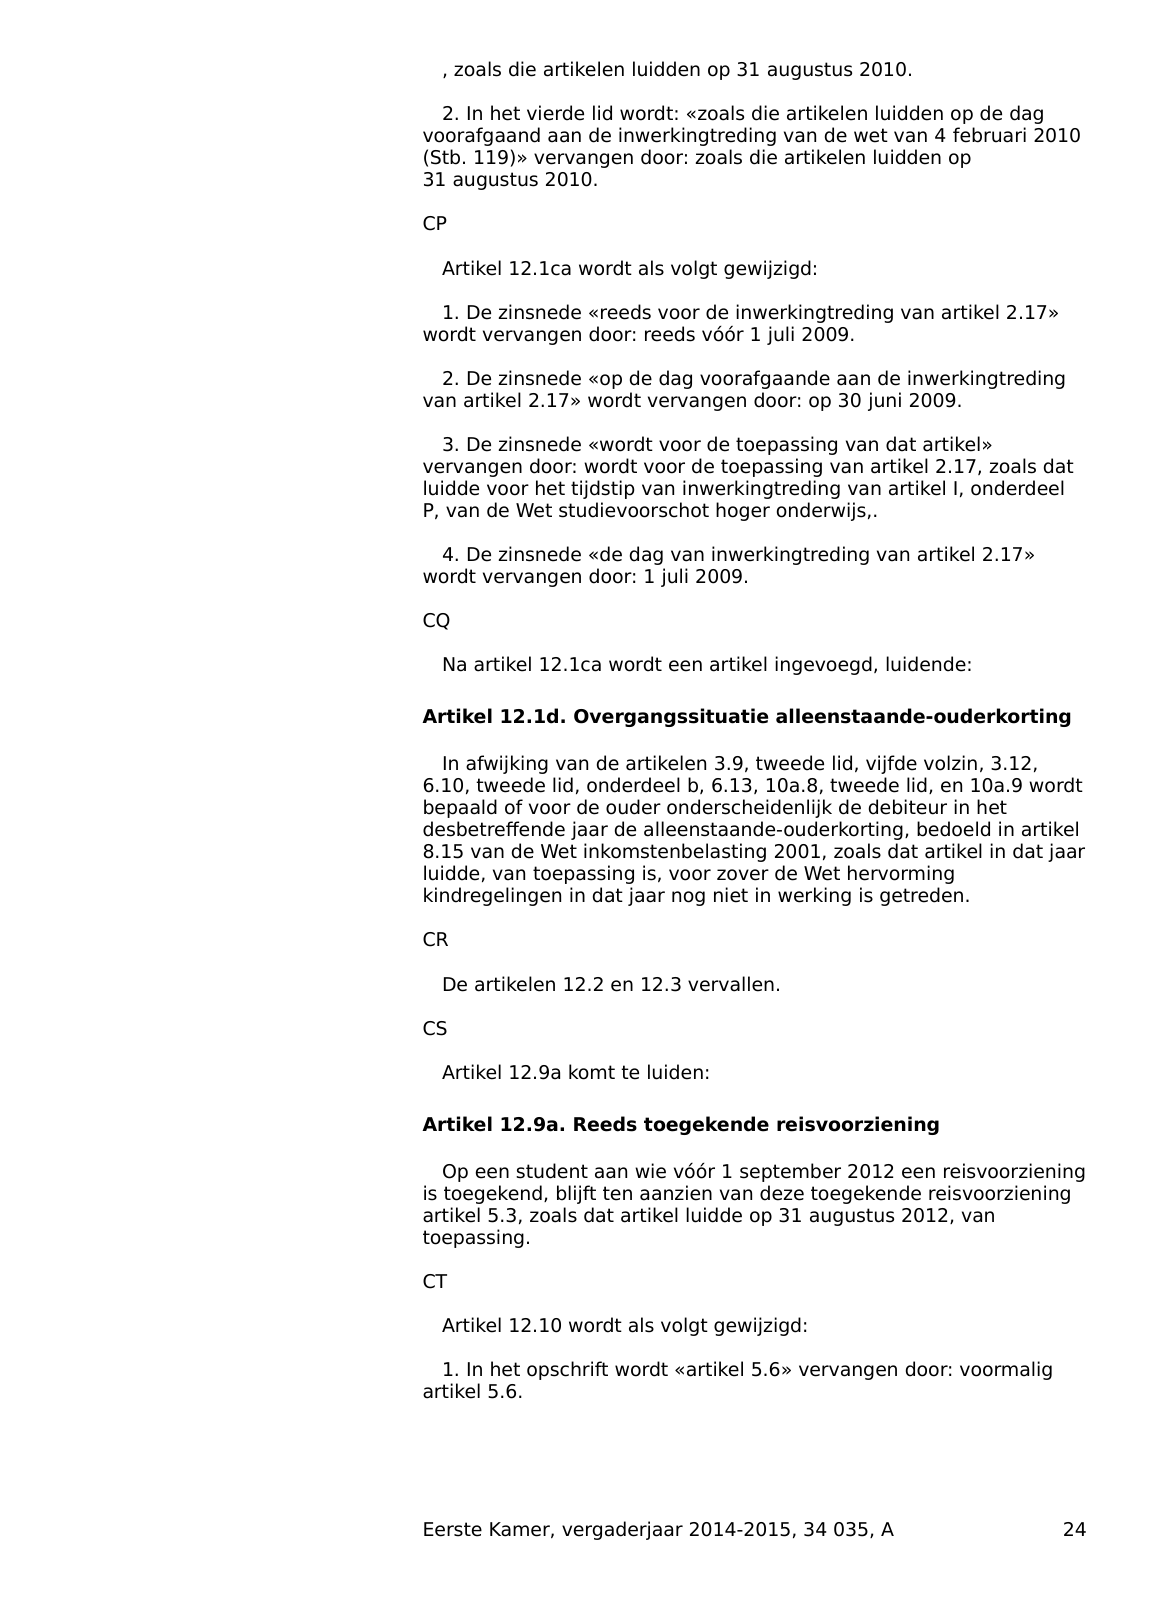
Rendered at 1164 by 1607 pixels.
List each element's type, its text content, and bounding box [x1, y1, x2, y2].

text CR [422, 929, 1087, 951]
text Op een student aan wie vóór 1 september 2012 een reisvoorziening is toegekend, blijft ten aanzien van deze toegekende reisvoorziening artikel 5.3, zoals dat artikel luidde op 31 augustus 2012, van toepassing. [422, 1161, 1087, 1249]
text CT [422, 1271, 1087, 1293]
subtitle Artikel 12.9a. Reeds toegekende reisvoorziening [422, 1114, 1087, 1136]
text CQ [422, 610, 1087, 632]
text De artikelen 12.2 en 12.3 vervallen. [422, 973, 1087, 996]
text Artikel 12.9a komt te luiden: [422, 1062, 1087, 1084]
text CP [422, 213, 1087, 235]
subtitle Artikel 12.1d. Overgangssituatie alleenstaande-ouderkorting [422, 706, 1087, 728]
text Artikel 12.1ca wordt als volgt gewijzigd: [422, 257, 1087, 279]
text Artikel 12.10 wordt als volgt gewijzigd: [422, 1315, 1087, 1337]
text 2. In het vierde lid wordt: «zoals die artikelen luidden op de dag voorafgaand aan de inwerkingtreding van de wet van 4 februari 2010 (Stb. 119)» vervangen door: zoals die artikelen luidden op 31 augustus 2010. [422, 103, 1087, 191]
text 4. De zinsnede «de dag van inwerkingtreding van artikel 2.17» wordt vervangen door: 1 juli 2009. [422, 544, 1087, 588]
text CS [422, 1018, 1087, 1040]
text , zoals die artikelen luidden op 31 augustus 2010. [422, 59, 1087, 81]
text Na artikel 12.1ca wordt een artikel ingevoegd, luidende: [422, 654, 1087, 676]
text 1. De zinsnede «reeds voor de inwerkingtreding van artikel 2.17» wordt vervangen door: reeds vóór 1 juli 2009. [422, 302, 1087, 346]
text 3. De zinsnede «wordt voor de toepassing van dat artikel» vervangen door: wordt voor de toepassing van artikel 2.17, zoals dat luidde voor het tijdstip van inwerkingtreding van artikel I, onderdeel P, van de Wet studievoorschot hoger onderwijs,. [422, 434, 1087, 522]
text In afwijking van de artikelen 3.9, tweede lid, vijfde volzin, 3.12, 6.10, tweede lid, onderdeel b, 6.13, 10a.8, tweede lid, en 10a.9 wordt bepaald of voor de ouder onderscheidenlijk de debiteur in het desbetreffende jaar de alleenstaande-ouderkorting, bedoeld in artikel 8.15 van de Wet inkomstenbelasting 2001, zoals dat artikel in dat jaar luidde, van toepassing is, voor zover de Wet hervorming kindregelingen in dat jaar nog niet in werking is getreden. [422, 753, 1087, 907]
text 1. In het opschrift wordt «artikel 5.6» vervangen door: voormalig artikel 5.6. [422, 1359, 1087, 1403]
text 2. De zinsnede «op de dag voorafgaande aan de inwerkingtreding van artikel 2.17» wordt vervangen door: op 30 juni 2009. [422, 368, 1087, 412]
